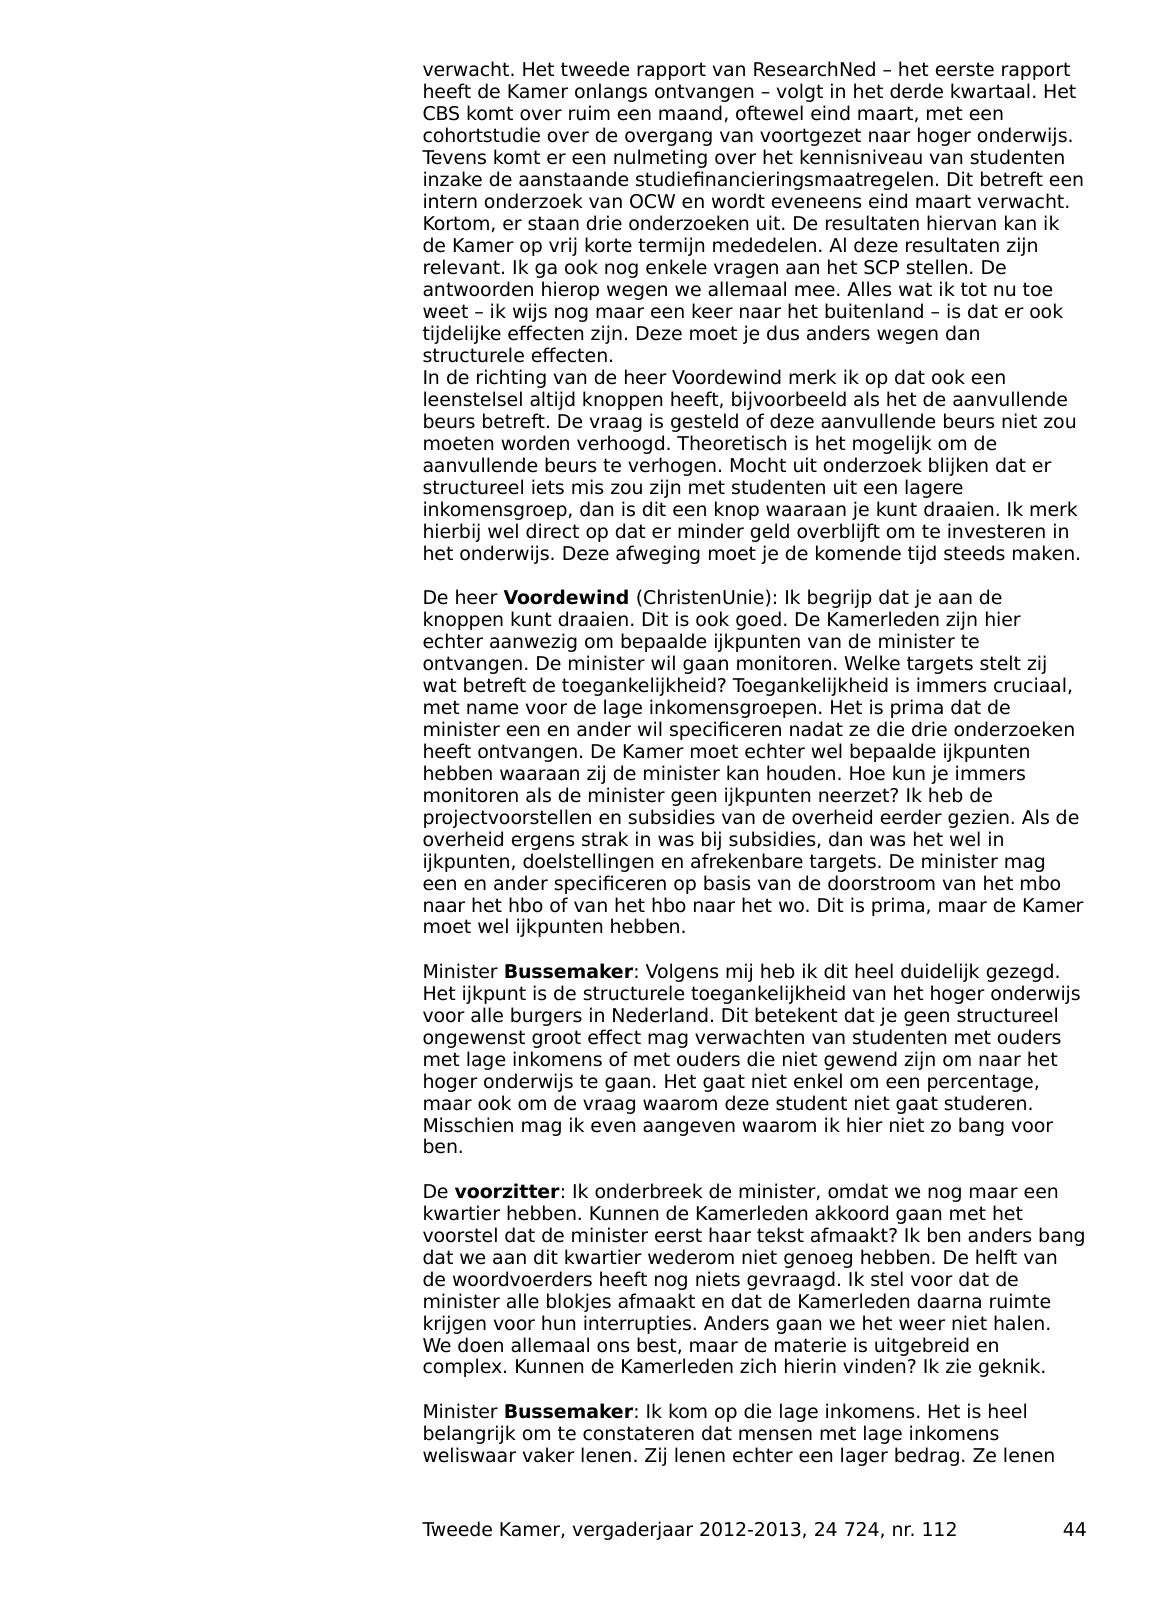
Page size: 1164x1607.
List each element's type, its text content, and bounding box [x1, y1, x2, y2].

text Minister Bussemaker: Ik kom op die lage inkomens. Het is heel belangrijk om te constateren dat mensen met lage inkomens weliswaar vaker lenen. Zij lenen echter een lager bedrag. Ze lenen [422, 1401, 1087, 1467]
text De voorzitter: Ik onderbreek de minister, omdat we nog maar een kwartier hebben. Kunnen de Kamerleden akkoord gaan met het voorstel dat de minister eerst haar tekst afmaakt? Ik ben anders bang dat we aan dit kwartier wederom niet genoeg hebben. De helft van de woordvoerders heeft nog niets gevraagd. Ik stel voor dat de minister alle blokjes afmaakt en dat de Kamerleden daarna ruimte krijgen voor hun interrupties. Anders gaan we het weer niet halen. We doen allemaal ons best, maar de materie is uitgebreid en complex. Kunnen de Kamerleden zich hierin vinden? Ik zie geknik. [422, 1181, 1087, 1378]
text De heer Voordewind (ChristenUnie): Ik begrijp dat je aan de knoppen kunt draaien. Dit is ook goed. De Kamerleden zijn hier echter aanwezig om bepaalde ijkpunten van de minister te ontvangen. De minister wil gaan monitoren. Welke targets stelt zij wat betreft de toegankelijkheid? Toegankelijkheid is immers cruciaal, met name voor de lage inkomensgroepen. Het is prima dat de minister een en ander wil specificeren nadat ze die drie onderzoeken heeft ontvangen. De Kamer moet echter wel bepaalde ijkpunten hebben waaraan zij de minister kan houden. Hoe kun je immers monitoren als de minister geen ijkpunten neerzet? Ik heb de projectvoorstellen en subsidies van de overheid eerder gezien. Als de overheid ergens strak in was bij subsidies, dan was het wel in ijkpunten, doelstellingen en afrekenbare targets. De minister mag een en ander specificeren op basis van de doorstroom van het mbo naar het hbo of van het hbo naar het wo. Dit is prima, maar de Kamer moet wel ijkpunten hebben. [422, 587, 1087, 938]
text Minister Bussemaker: Volgens mij heb ik dit heel duidelijk gezegd. Het ijkpunt is de structurele toegankelijkheid van het hoger onderwijs voor alle burgers in Nederland. Dit betekent dat je geen structureel ongewenst groot effect mag verwachten van studenten met ouders met lage inkomens of met ouders die niet gewend zijn om naar het hoger onderwijs te gaan. Het gaat niet enkel om een percentage, maar ook om de vraag waarom deze student niet gaat studeren. Misschien mag ik even aangeven waarom ik hier niet zo bang voor ben. [422, 961, 1087, 1158]
text In de richting van de heer Voordewind merk ik op dat ook een leenstelsel altijd knoppen heeft, bijvoorbeeld als het de aanvullende beurs betreft. De vraag is gesteld of deze aanvullende beurs niet zou moeten worden verhoogd. Theoretisch is het mogelijk om de aanvullende beurs te verhogen. Mocht uit onderzoek blijken dat er structureel iets mis zou zijn met studenten uit een lagere inkomensgroep, dan is dit een knop waaraan je kunt draaien. Ik merk hierbij wel direct op dat er minder geld overblijft om te investeren in het onderwijs. Deze afweging moet je de komende tijd steeds maken. [422, 367, 1087, 564]
text verwacht. Het tweede rapport van ResearchNed – het eerste rapport heeft de Kamer onlangs ontvangen – volgt in het derde kwartaal. Het CBS komt over ruim een maand, oftewel eind maart, met een cohortstudie over de overgang van voortgezet naar hoger onderwijs. Tevens komt er een nulmeting over het kennisniveau van studenten inzake de aanstaande studiefinancieringsmaatregelen. Dit betreft een intern onderzoek van OCW en wordt eveneens eind maart verwacht. Kortom, er staan drie onderzoeken uit. De resultaten hiervan kan ik de Kamer op vrij korte termijn mededelen. Al deze resultaten zijn relevant. Ik ga ook nog enkele vragen aan het SCP stellen. De antwoorden hierop wegen we allemaal mee. Alles wat ik tot nu toe weet – ik wijs nog maar een keer naar het buitenland – is dat er ook tijdelijke effecten zijn. Deze moet je dus anders wegen dan structurele effecten. [422, 59, 1087, 367]
